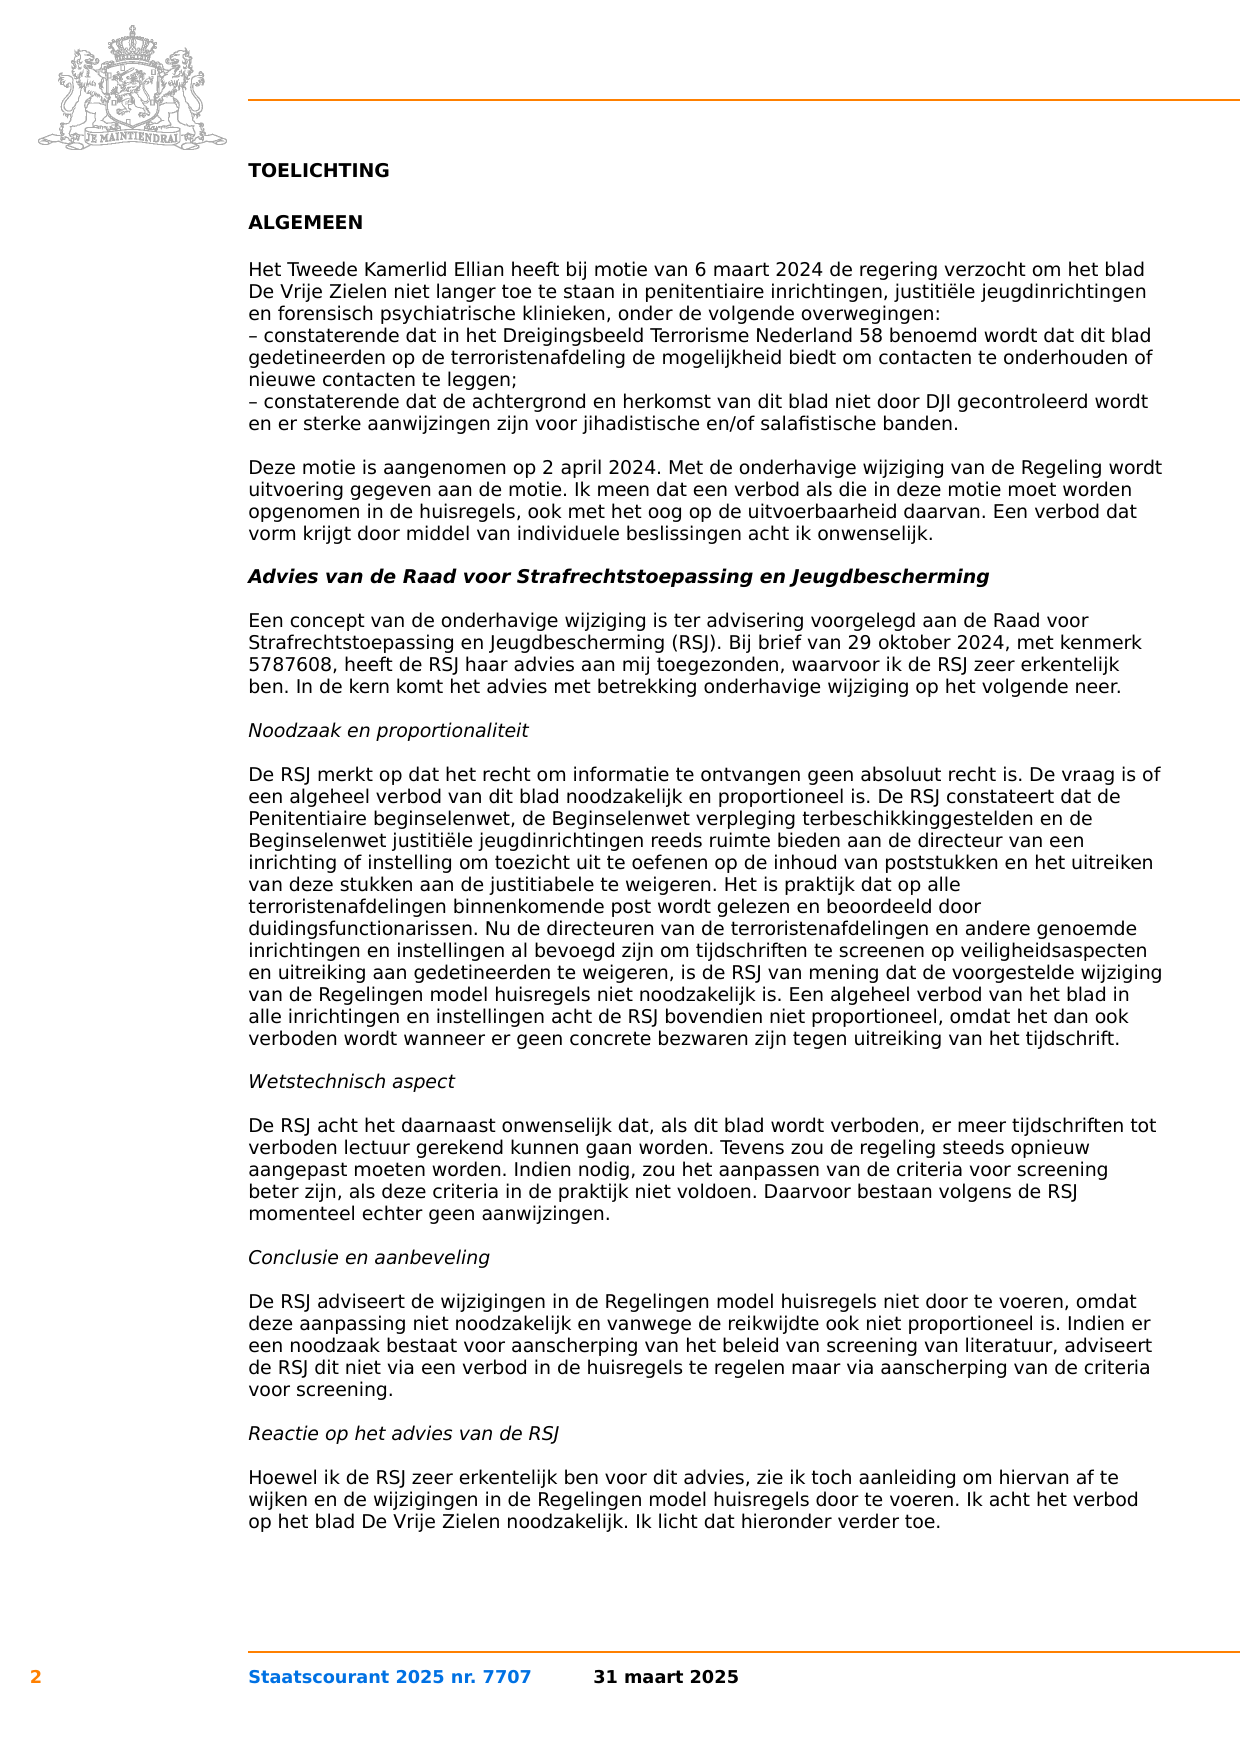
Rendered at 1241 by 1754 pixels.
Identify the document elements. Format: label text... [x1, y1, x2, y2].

subtitle ALGEMEEN [248, 212, 1163, 234]
text Het Tweede Kamerlid Ellian heeft bij motie van 6 maart 2024 de regering verzocht om het blad De Vrije Zielen niet langer toe te staan in penitentiaire inrichtingen, justitiële jeugdinrichtingen en forensisch psychiatrische klinieken, onder de volgende overwegingen: [248, 259, 1163, 325]
text Hoewel ik de RSJ zeer erkentelijk ben voor dit advies, zie ik toch aanleiding om hiervan af te wijken en de wijzigingen in de Regelingen model huisregels door te voeren. Ik acht het verbod op het blad De Vrije Zielen noodzakelijk. Ik licht dat hieronder verder toe. [248, 1467, 1163, 1532]
text De RSJ adviseert de wijzigingen in de Regelingen model huisregels niet door te voeren, omdat deze aanpassing niet noodzakelijk en vanwege de reikwijdte ook niet proportioneel is. Indien er een noodzaak bestaat voor aanscherping van het beleid van screening van literatuur, adviseert de RSJ dit niet via een verbod in de huisregels te regelen maar via aanscherping van de criteria voor screening. [248, 1291, 1163, 1401]
picture [38, 25, 227, 150]
subtitle Wetstechnisch aspect [248, 1071, 1163, 1093]
text Een concept van de onderhavige wijziging is ter advisering voorgelegd aan de Raad voor Strafrechtstoepassing en Jeugdbescherming (RSJ). Bij brief van 29 oktober 2024, met kenmerk 5787608, heeft de RSJ haar advies aan mij toegezonden, waarvoor ik de RSJ zeer erkentelijk ben. In de kern komt het advies met betrekking onderhavige wijziging op het volgende neer. [248, 610, 1163, 698]
subtitle Reactie op het advies van de RSJ [248, 1423, 1163, 1445]
text – constaterende dat in het Dreigingsbeeld Terrorisme Nederland 58 benoemd wordt dat dit blad gedetineerden op de terroristenafdeling de mogelijkheid biedt om contacten te onderhouden of nieuwe contacten te leggen; [248, 325, 1163, 391]
subtitle Noodzaak en proportionaliteit [248, 720, 1163, 742]
text De RSJ acht het daarnaast onwenselijk dat, als dit blad wordt verboden, er meer tijdschriften tot verboden lectuur gerekend kunnen gaan worden. Tevens zou de regeling steeds opnieuw aangepast moeten worden. Indien nodig, zou het aanpassen van de criteria voor screening beter zijn, als deze criteria in de praktijk niet voldoen. Daarvoor bestaan volgens de RSJ momenteel echter geen aanwijzingen. [248, 1115, 1163, 1225]
subtitle Conclusie en aanbeveling [248, 1247, 1163, 1269]
subtitle Advies van de Raad voor Strafrechtstoepassing en Jeugdbescherming [248, 566, 1163, 588]
subtitle TOELICHTING [248, 160, 1163, 182]
text Deze motie is aangenomen op 2 april 2024. Met de onderhavige wijziging van de Regeling wordt uitvoering gegeven aan de motie. Ik meen dat een verbod als die in deze motie moet worden opgenomen in de huisregels, ook met het oog op de uitvoerbaarheid daarvan. Een verbod dat vorm krijgt door middel van individuele beslissingen acht ik onwenselijk. [248, 457, 1163, 544]
text De RSJ merkt op dat het recht om informatie te ontvangen geen absoluut recht is. De vraag is of een algeheel verbod van dit blad noodzakelijk en proportioneel is. De RSJ constateert dat de Penitentiaire beginselenwet, de Beginselenwet verpleging terbeschikkinggestelden en de Beginselenwet justitiële jeugdinrichtingen reeds ruimte bieden aan de directeur van een inrichting of instelling om toezicht uit te oefenen op de inhoud van poststukken en het uitreiken van deze stukken aan de justitiabele te weigeren. Het is praktijk dat op alle terroristenafdelingen binnenkomende post wordt gelezen en beoordeeld door duidingsfunctionarissen. Nu de directeuren van de terroristenafdelingen en andere genoemde inrichtingen en instellingen al bevoegd zijn om tijdschriften te screenen op veiligheidsaspecten en uitreiking aan gedetineerden te weigeren, is de RSJ van mening dat de voorgestelde wijziging van de Regelingen model huisregels niet noodzakelijk is. Een algeheel verbod van het blad in alle inrichtingen en instellingen acht de RSJ bovendien niet proportioneel, omdat het dan ook verboden wordt wanneer er geen concrete bezwaren zijn tegen uitreiking van het tijdschrift. [248, 764, 1163, 1049]
text – constaterende dat de achtergrond en herkomst van dit blad niet door DJI gecontroleerd wordt en er sterke aanwijzingen zijn voor jihadistische en/of salafistische banden. [248, 391, 1163, 435]
